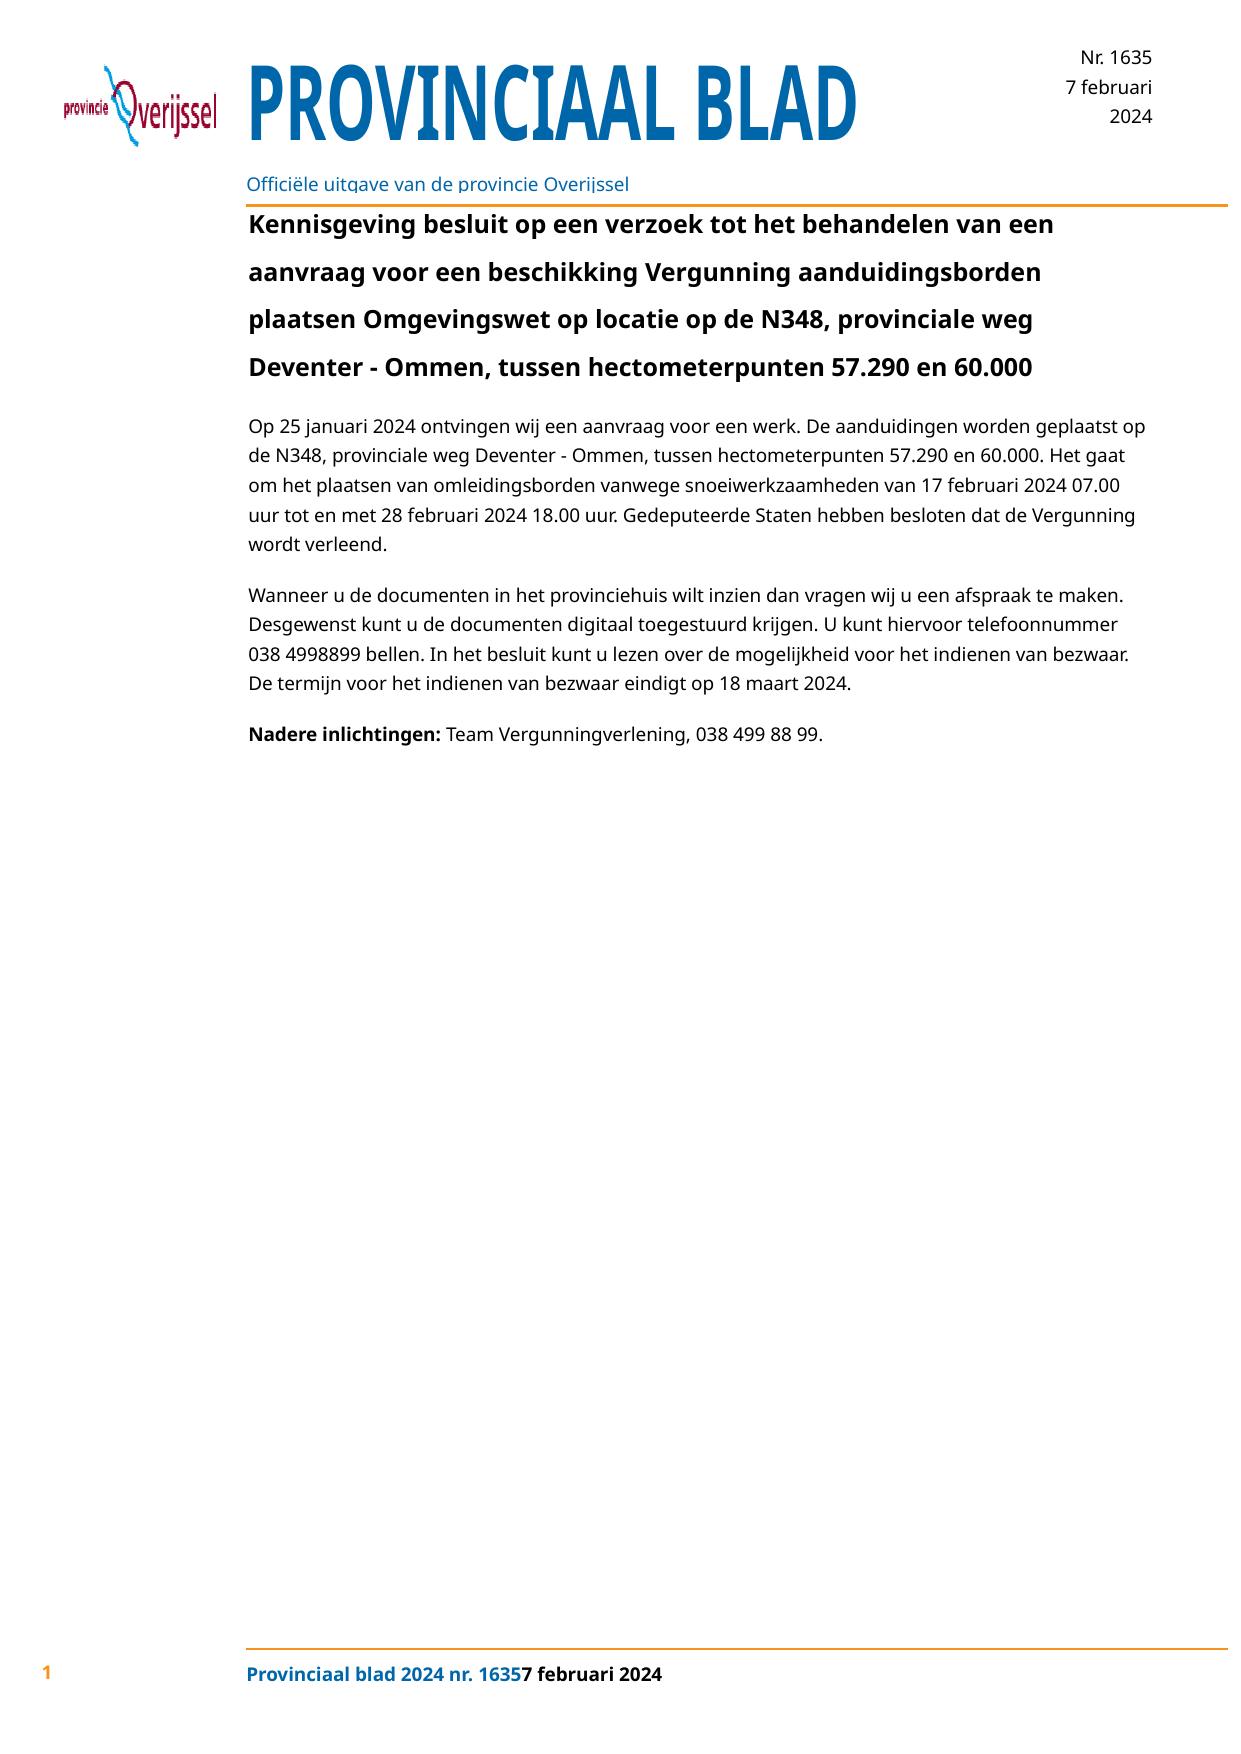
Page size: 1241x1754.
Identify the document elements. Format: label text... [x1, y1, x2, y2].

text Kennisgeving besluit op een verzoek tot het behandelen van een aanvraag voor een beschikking Vergunning aanduidingsborden plaatsen Omgevingswet op locatie op de N348, provinciale weg Deventer - Ommen, tussen hectometerpunten 57.290 en 60.000 [248, 207, 1152, 384]
text Wanneer u de documenten in het provinciehuis wilt inzien dan vragen wij u een afspraak te maken. Desgewenst kunt u de documenten digitaal toegestuurd krijgen. U kunt hiervoor telefoonnummer 038 4998899 bellen. In het besluit kunt u lezen over de mogelijkheid voor het indienen van bezwaar. De termijn voor het indienen van bezwaar eindigt op 18 maart 2024. [248, 582, 1152, 696]
picture [41, 47, 231, 172]
text Op 25 januari 2024 ontvingen wij een aanvraag voor een werk. De aanduidingen worden geplaatst op de N348, provinciale weg Deventer - Ommen, tussen hectometerpunten 57.290 en 60.000. Het gaat om het plaatsen van omleidingsborden vanwege snoeiwerkzaamheden van 17 februari 2024 07.00 uur tot en met 28 februari 2024 18.00 uur. Gedeputeerde Staten hebben besloten dat de Vergunning wordt verleend. [248, 413, 1152, 557]
text Nadere inlichtingen: Team Vergunningverlening, 038 499 88 99. [248, 721, 1152, 747]
